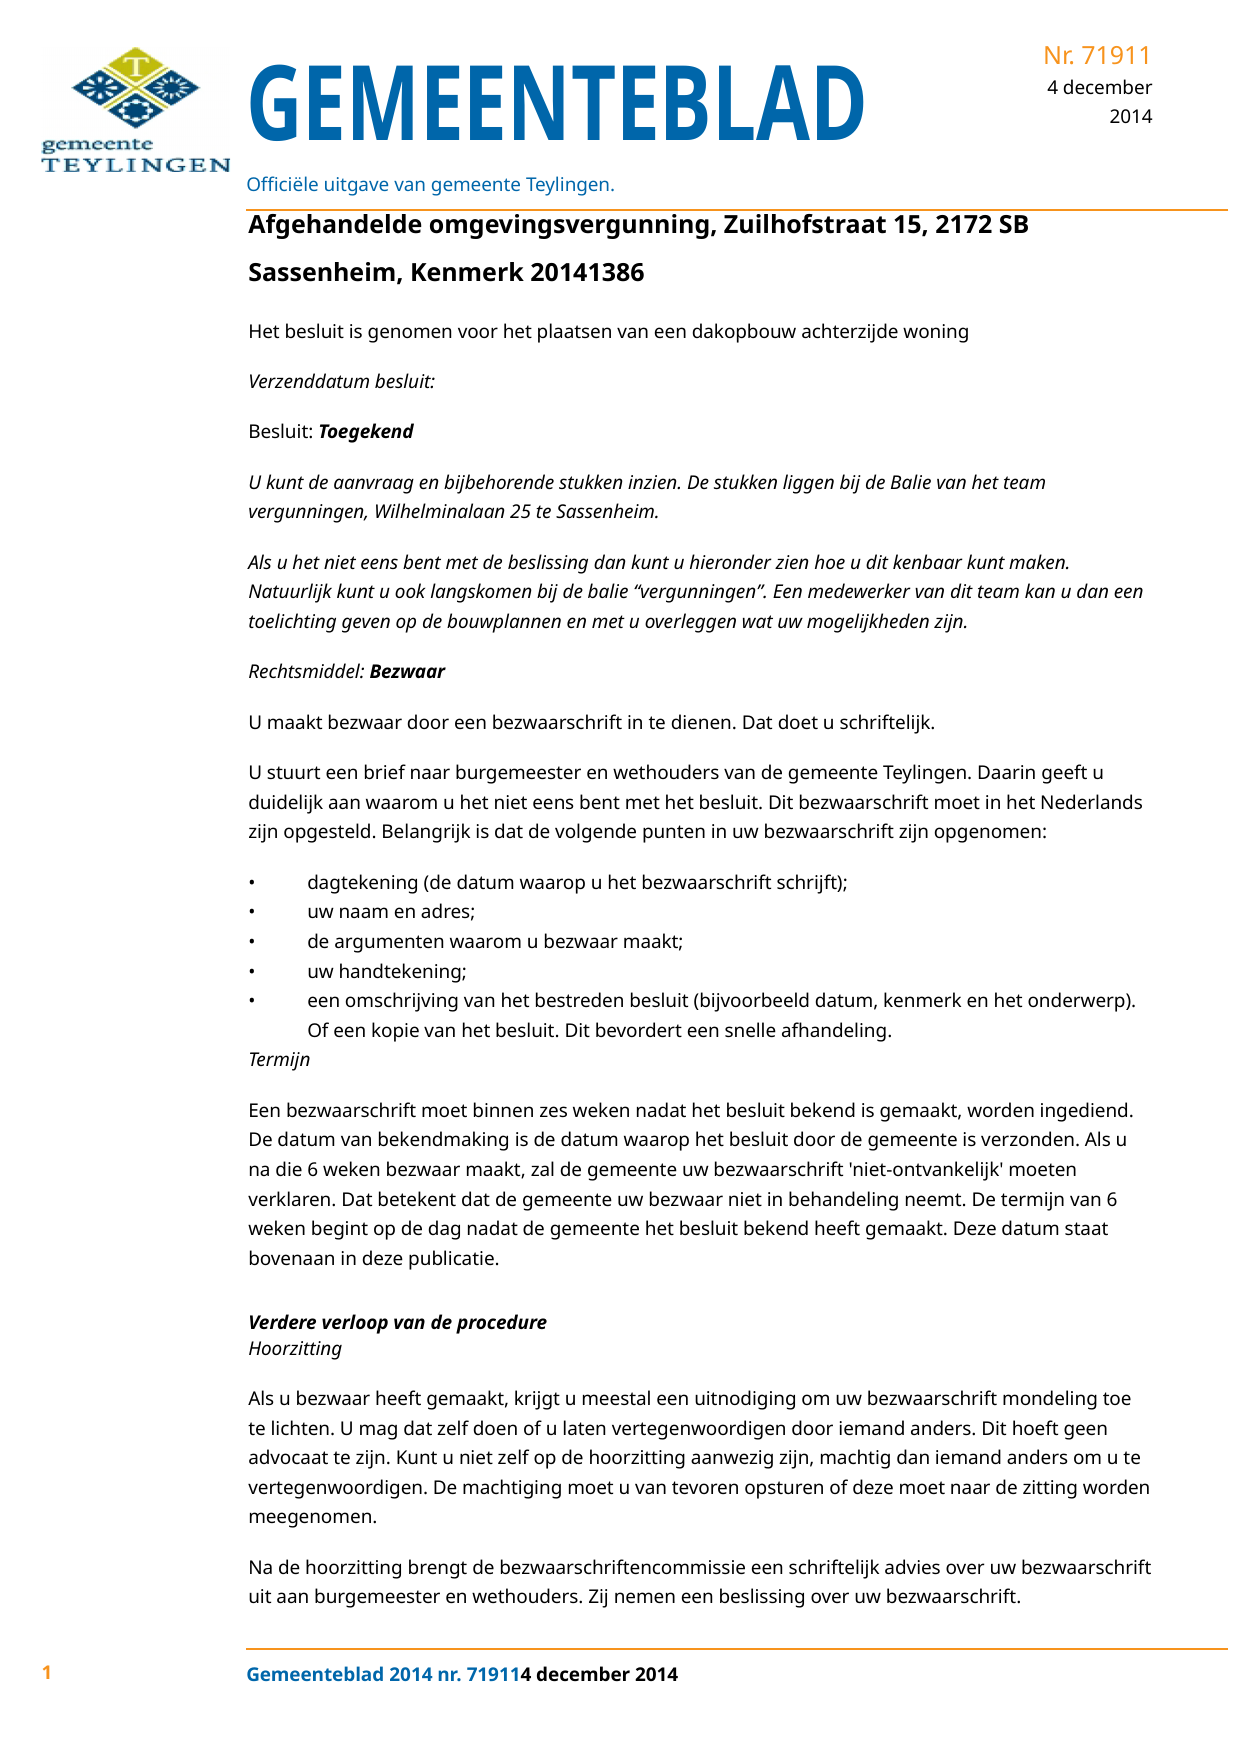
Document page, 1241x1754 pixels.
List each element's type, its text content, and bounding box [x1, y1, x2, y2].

list uw naam en adres; [248, 899, 1152, 924]
text Een bezwaarschrift moet binnen zes weken nadat het besluit bekend is gemaakt, worden ingediend. De datum van bekendmaking is de datum waarop het besluit door de gemeente is verzonden. Als u na die 6 weken bezwaar maakt, zal de gemeente uw bezwaarschrift 'niet-ontvankelijk' moeten verklaren. Dat betekent dat de gemeente uw bezwaar niet in behandeling neemt. De termijn van 6 weken begint op de dag nadat de gemeente het besluit bekend heeft gemaakt. Deze datum staat bovenaan in deze publicatie. [248, 1097, 1152, 1271]
list de argumenten waarom u bezwaar maakt; [248, 928, 1152, 954]
text U kunt de aanvraag en bijbehorende stukken inzien. De stukken liggen bij de Balie van het team vergunningen, Wilhelminalaan 25 te Sassenheim. [248, 469, 1152, 524]
text Het besluit is genomen voor het plaatsen van een dakopbouw achterzijde woning [248, 318, 1152, 344]
list dagtekening (de datum waarop u het bezwaarschrift schrijft); [248, 869, 1152, 895]
text Termijn [248, 1047, 1152, 1072]
text Als u het niet eens bent met de beslissing dan kunt u hieronder zien hoe u dit kenbaar kunt maken. Natuurlijk kunt u ook langskomen bij de balie “vergunningen”. Een medewerker van dit team kan u dan een toelichting geven op de bouwplannen en met u overleggen wat uw mogelijkheden zijn. [248, 549, 1152, 634]
text U stuurt een brief naar burgemeester en wethouders van de gemeente Teylingen. Daarin geeft u duidelijk aan waarom u het niet eens bent met het besluit. Dit bezwaarschrift moet in het Nederlands zijn opgesteld. Belangrijk is dat de volgende punten in uw bezwaarschrift zijn opgenomen: [248, 759, 1152, 844]
text U maakt bezwaar door een bezwaarschrift in te dienen. Dat doet u schriftelijk. [248, 709, 1152, 735]
text Verzenddatum besluit: [248, 368, 1152, 394]
list een omschrijving van het bestreden besluit (bijvoorbeeld datum, kenmerk en het onderwerp). Of een kopie van het besluit. Dit bevordert een snelle afhandeling. [248, 987, 1152, 1043]
text Besluit: Toegekend [248, 419, 1152, 444]
text Na de hoorzitting brengt de bezwaarschriftencommissie een schriftelijk advies over uw bezwaarschrift uit aan burgemeester en wethouders. Zij nemen een beslissing over uw bezwaarschrift. [248, 1554, 1152, 1609]
text Afgehandelde omgevingsvergunning, Zuilhofstraat 15, 2172 SB Sassenheim, Kenmerk 20141386 [248, 211, 1152, 288]
text Hoorzitting [248, 1335, 1152, 1360]
list uw handtekening; [248, 958, 1152, 984]
text Als u bezwaar heeft gemaakt, krijgt u meestal een uitnodiging om uw bezwaarschrift mondeling toe te lichten. U mag dat zelf doen of u laten vertegenwoordigen door iemand anders. Dit hoeft geen advocaat te zijn. Kunt u niet zelf op de hoorzitting aanwezig zijn, machtig dan iemand anders om u te vertegenwoordigen. De machtiging moet u van tevoren opsturen of deze moet naar de zitting worden meegenomen. [248, 1385, 1152, 1529]
text Verdere verloop van de procedure [248, 1309, 1152, 1335]
text Rechtsmiddel: Bezwaar [248, 659, 1152, 684]
picture [41, 47, 231, 172]
